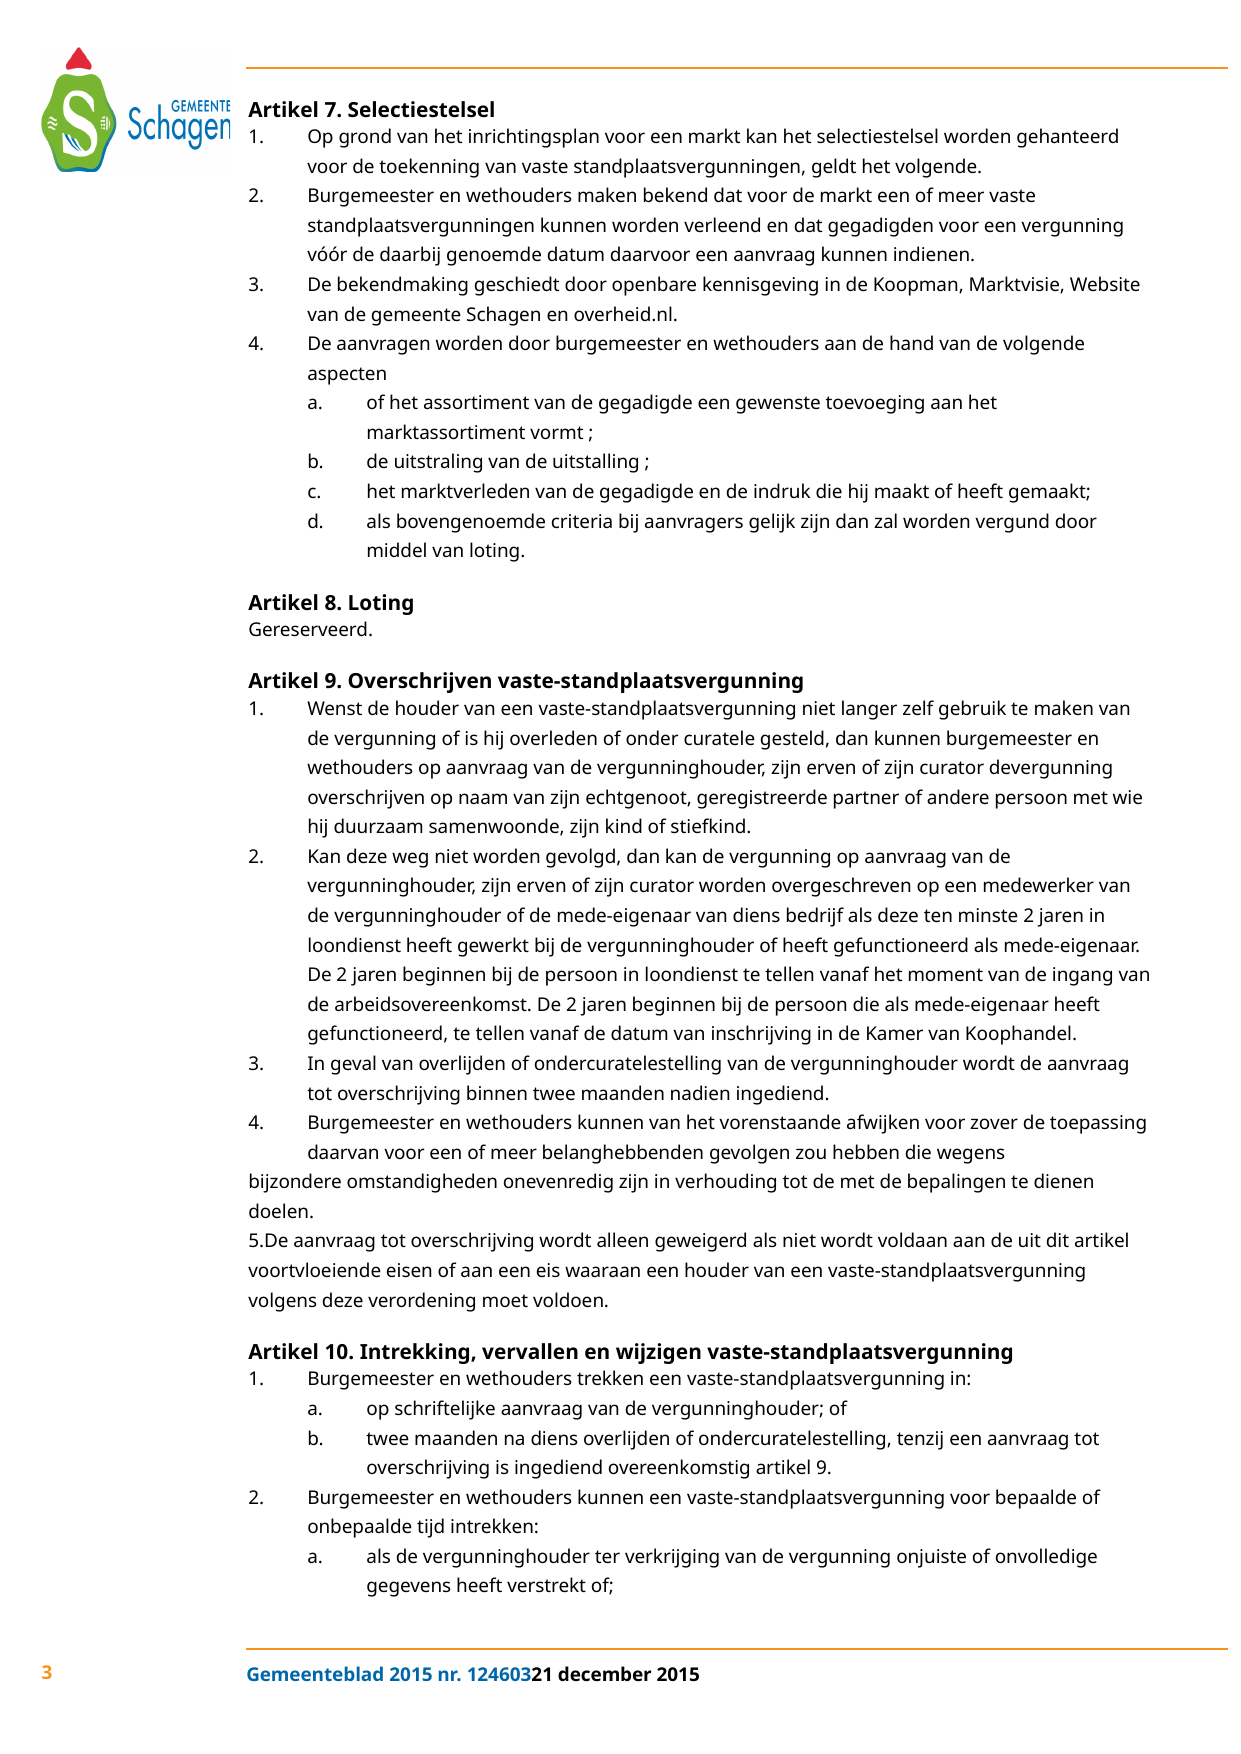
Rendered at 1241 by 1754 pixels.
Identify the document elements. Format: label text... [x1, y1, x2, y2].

list Kan deze weg niet worden gevolgd, dan kan de vergunning op aanvraag van de vergunninghouder, zijn erven of zijn curator worden overgeschreven op een medewerker van de vergunninghouder of de mede-eigenaar van diens bedrijf als deze ten minste 2 jaren in loondienst heeft gewerkt bij de vergunninghouder of heeft gefunctioneerd als mede-eigenaar. De 2 jaren beginnen bij de persoon in loondienst te tellen vanaf het moment van de ingang van de arbeidsovereenkomst. De 2 jaren beginnen bij de persoon die als mede-eigenaar heeft gefunctioneerd, te tellen vanaf de datum van inschrijving in de Kamer van Koophandel. [248, 843, 1152, 1046]
text Artikel 9. Overschrijven vaste-standplaatsvergunning [248, 667, 1152, 695]
list als de vergunninghouder ter verkrijging van de vergunning onjuiste of onvolledige gegevens heeft verstrekt of; [307, 1543, 1152, 1598]
list De bekendmaking geschiedt door openbare kennisgeving in de Koopman, Marktvisie, Website van de gemeente Schagen en overheid.nl. [248, 271, 1152, 326]
picture [41, 47, 231, 172]
list Burgemeester en wethouders kunnen van het vorenstaande afwijken voor zover de toepassing daarvan voor een of meer belanghebbenden gevolgen zou hebben die wegens [248, 1109, 1152, 1164]
list twee maanden na diens overlijden of ondercuratelestelling, tenzij een aanvraag tot overschrijving is ingediend overeenkomstig artikel 9. [307, 1425, 1152, 1480]
list Burgemeester en wethouders kunnen een vaste-standplaatsvergunning voor bepaalde of onbepaalde tijd intrekken: [248, 1484, 1152, 1539]
list In geval van overlijden of ondercuratelestelling van de vergunninghouder wordt de aanvraag tot overschrijving binnen twee maanden nadien ingediend. [248, 1050, 1152, 1105]
text Gereserveerd. [248, 616, 1152, 642]
text Artikel 7. Selectiestelsel [248, 95, 1152, 123]
list Op grond van het inrichtingsplan voor een markt kan het selectiestelsel worden gehanteerd voor de toekenning van vaste standplaatsvergunningen, geldt het volgende. [248, 123, 1152, 178]
list Burgemeester en wethouders maken bekend dat voor de markt een of meer vaste standplaatsvergunningen kunnen worden verleend en dat gegadigden voor een vergunning vóór de daarbij genoemde datum daarvoor een aanvraag kunnen indienen. [248, 182, 1152, 267]
text Artikel 10. Intrekking, vervallen en wijzigen vaste-standplaatsvergunning [248, 1337, 1152, 1366]
text 5.De aanvraag tot overschrijving wordt alleen geweigerd als niet wordt voldaan aan de uit dit artikel voortvloeiende eisen of aan een eis waaraan een houder van een vaste-standplaatsvergunning volgens deze verordening moet voldoen. [248, 1228, 1152, 1312]
list Burgemeester en wethouders trekken een vaste-standplaatsvergunning in: [248, 1366, 1152, 1391]
list het marktverleden van de gegadigde en de indruk die hij maakt of heeft gemaakt; [307, 478, 1152, 504]
list Wenst de houder van een vaste-standplaatsvergunning niet langer zelf gebruik te maken van de vergunning of is hij overleden of onder curatele gesteld, dan kunnen burgemeester en wethouders op aanvraag van de vergunninghouder, zijn erven of zijn curator devergunning overschrijven op naam van zijn echtgenoot, geregistreerde partner of andere persoon met wie hij duurzaam samenwoonde, zijn kind of stiefkind. [248, 695, 1152, 839]
list als bovengenoemde criteria bij aanvragers gelijk zijn dan zal worden vergund door middel van loting. [307, 508, 1152, 563]
text Artikel 8. Loting [248, 588, 1152, 616]
list of het assortiment van de gegadigde een gewenste toevoeging aan het marktassortiment vormt ; [307, 389, 1152, 445]
text bijzondere omstandigheden onevenredig zijn in verhouding tot de met de bepalingen te dienen doelen. [248, 1168, 1152, 1224]
list de uitstraling van de uitstalling ; [307, 449, 1152, 474]
list op schriftelijke aanvraag van de vergunninghouder; of [307, 1395, 1152, 1421]
list De aanvragen worden door burgemeester en wethouders aan de hand van de volgende aspecten [248, 330, 1152, 386]
